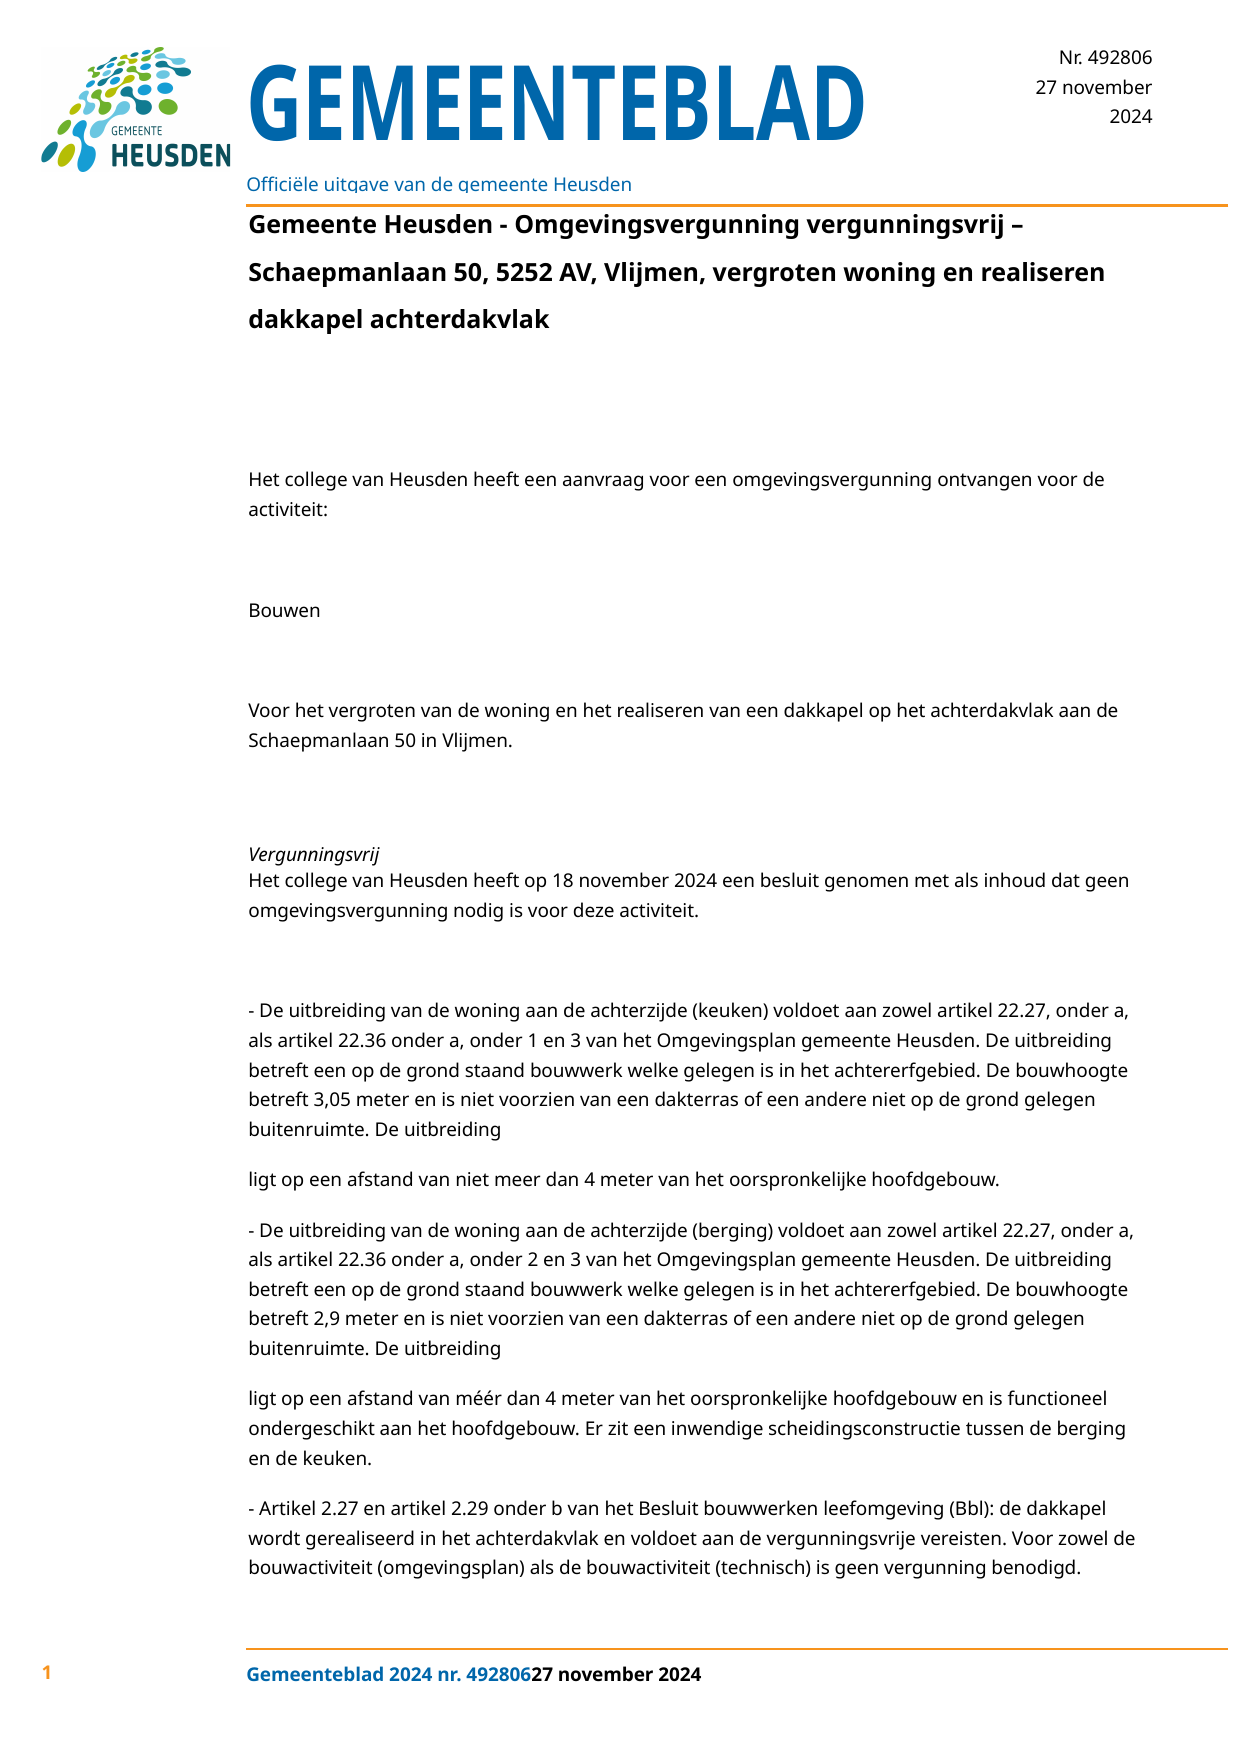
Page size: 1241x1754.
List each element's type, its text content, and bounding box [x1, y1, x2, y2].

text Vergunningsvrij [248, 842, 1152, 867]
text Bouwen [248, 597, 1152, 622]
text - De uitbreiding van de woning aan de achterzijde (keuken) voldoet aan zowel artikel 22.27, onder a, als artikel 22.36 onder a, onder 1 en 3 van het Omgevingsplan gemeente Heusden. De uitbreiding betreft een op de grond staand bouwwerk welke gelegen is in het achtererfgebied. De bouwhoogte betreft 3,05 meter en is niet voorzien van een dakterras of een andere niet op de grond gelegen buitenruimte. De uitbreiding [248, 998, 1152, 1142]
text Het college van Heusden heeft een aanvraag voor een omgevingsvergunning ontvangen voor de activiteit: [248, 466, 1152, 522]
text ligt op een afstand van niet meer dan 4 meter van het oorspronkelijke hoofdgebouw. [248, 1166, 1152, 1192]
text - Artikel 2.27 en artikel 2.29 onder b van het Besluit bouwwerken leefomgeving (Bbl): de dakkapel wordt gerealiseerd in het achterdakvlak en voldoet aan de vergunningsvrije vereisten. Voor zowel de bouwactiviteit (omgevingsplan) als de bouwactiviteit (technisch) is geen vergunning benodigd. [248, 1495, 1152, 1580]
text Het college van Heusden heeft op 18 november 2024 een besluit genomen met als inhoud dat geen omgevingsvergunning nodig is voor deze activiteit. [248, 867, 1152, 923]
picture [41, 47, 231, 172]
text - De uitbreiding van de woning aan de achterzijde (berging) voldoet aan zowel artikel 22.27, onder a, als artikel 22.36 onder a, onder 2 en 3 van het Omgevingsplan gemeente Heusden. De uitbreiding betreft een op de grond staand bouwwerk welke gelegen is in het achtererfgebied. De bouwhoogte betreft 2,9 meter en is niet voorzien van een dakterras of een andere niet op de grond gelegen buitenruimte. De uitbreiding [248, 1217, 1152, 1361]
text ligt op een afstand van méér dan 4 meter van het oorspronkelijke hoofdgebouw en is functioneel ondergeschikt aan het hoofdgebouw. Er zit een inwendige scheidingsconstructie tussen de berging en de keuken. [248, 1386, 1152, 1471]
text Gemeente Heusden - Omgevingsvergunning vergunningsvrij – Schaepmanlaan 50, 5252 AV, Vlijmen, vergroten woning en realiseren dakkapel achterdakvlak [248, 207, 1152, 336]
text Voor het vergroten van de woning en het realiseren van een dakkapel op het achterdakvlak aan de Schaepmanlaan 50 in Vlijmen. [248, 698, 1152, 753]
